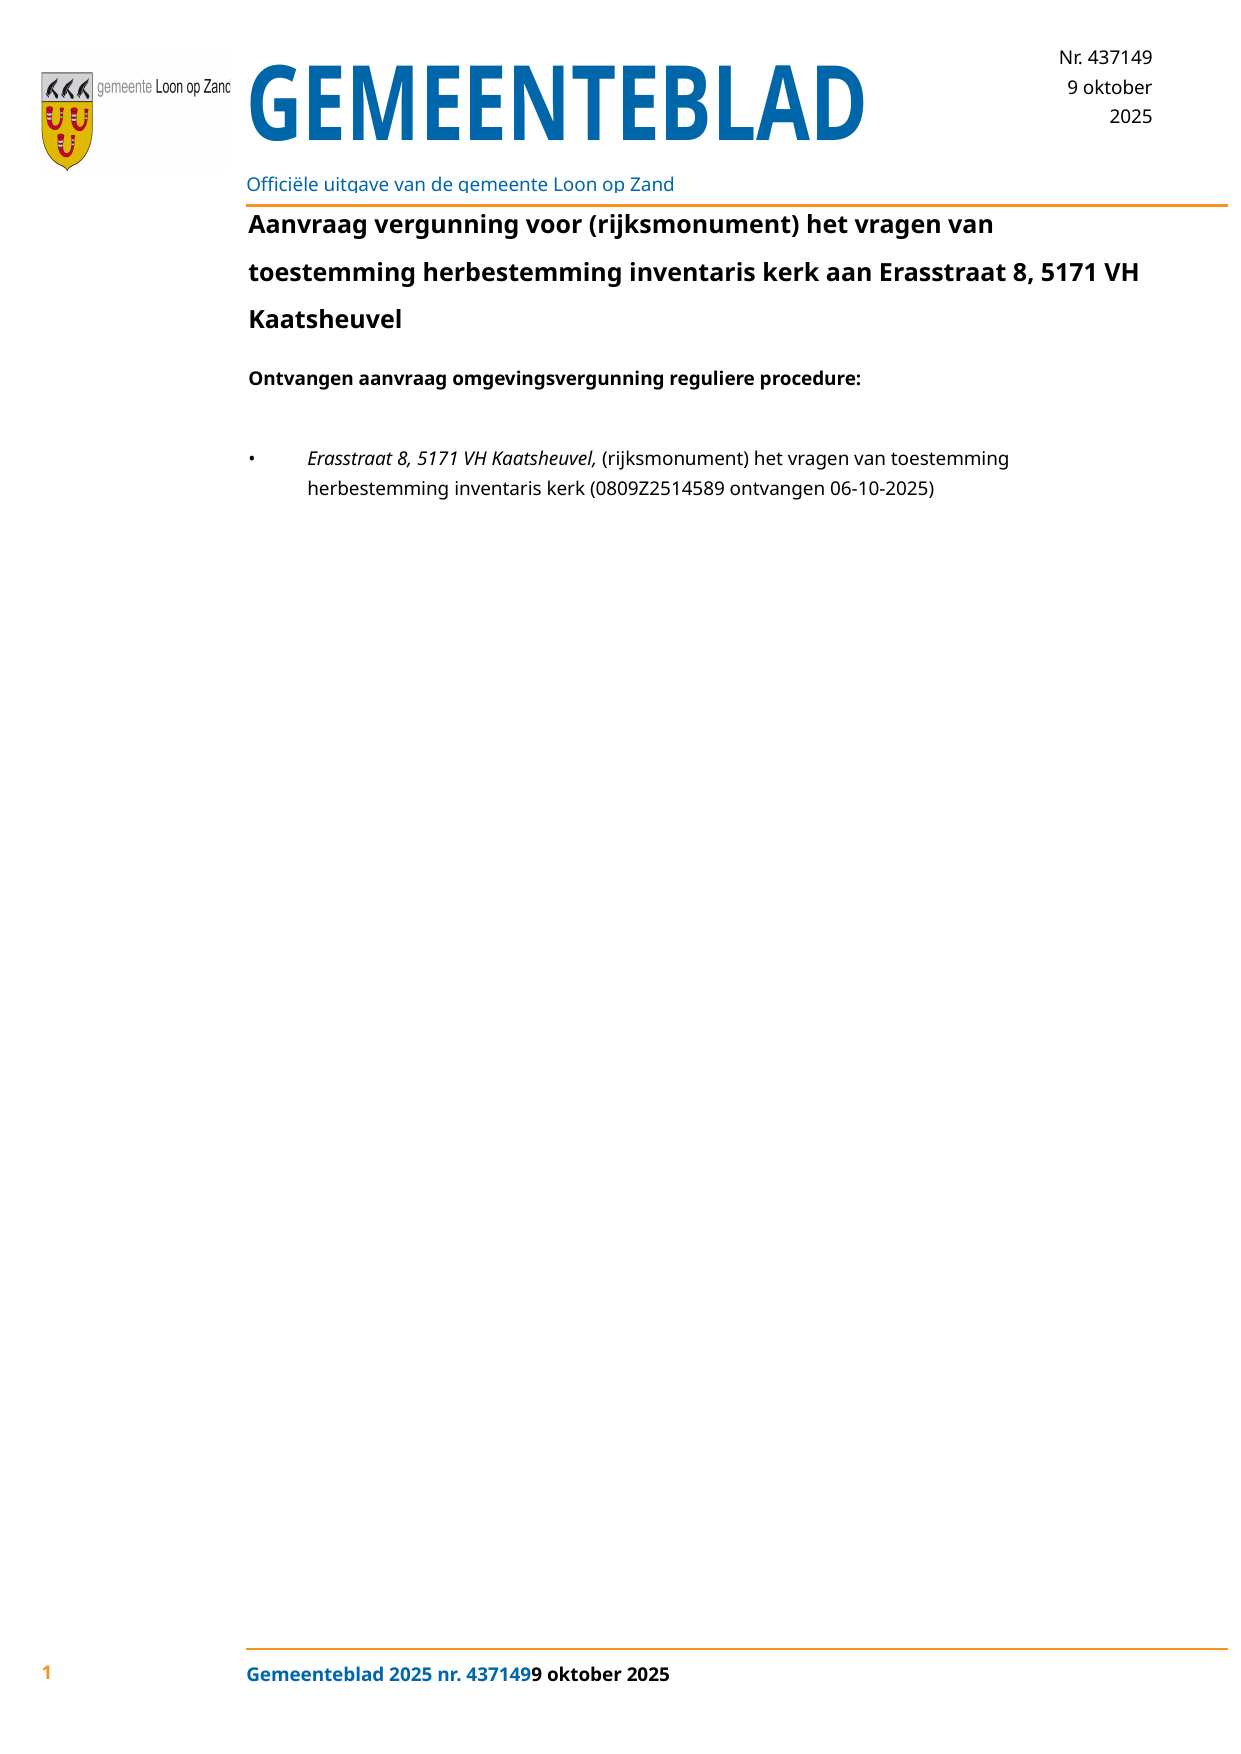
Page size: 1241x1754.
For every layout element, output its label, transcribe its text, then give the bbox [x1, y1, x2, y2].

picture [41, 47, 231, 172]
list Erasstraat 8, 5171 VH Kaatsheuvel, (rijksmonument) het vragen van toestemming herbestemming inventaris kerk (0809Z2514589 ontvangen 06-10-2025) [248, 446, 1152, 501]
text Aanvraag vergunning voor (rijksmonument) het vragen van toestemming herbestemming inventaris kerk aan Erasstraat 8, 5171 VH Kaatsheuvel [248, 207, 1152, 336]
text Ontvangen aanvraag omgevingsvergunning reguliere procedure: [248, 366, 1152, 391]
